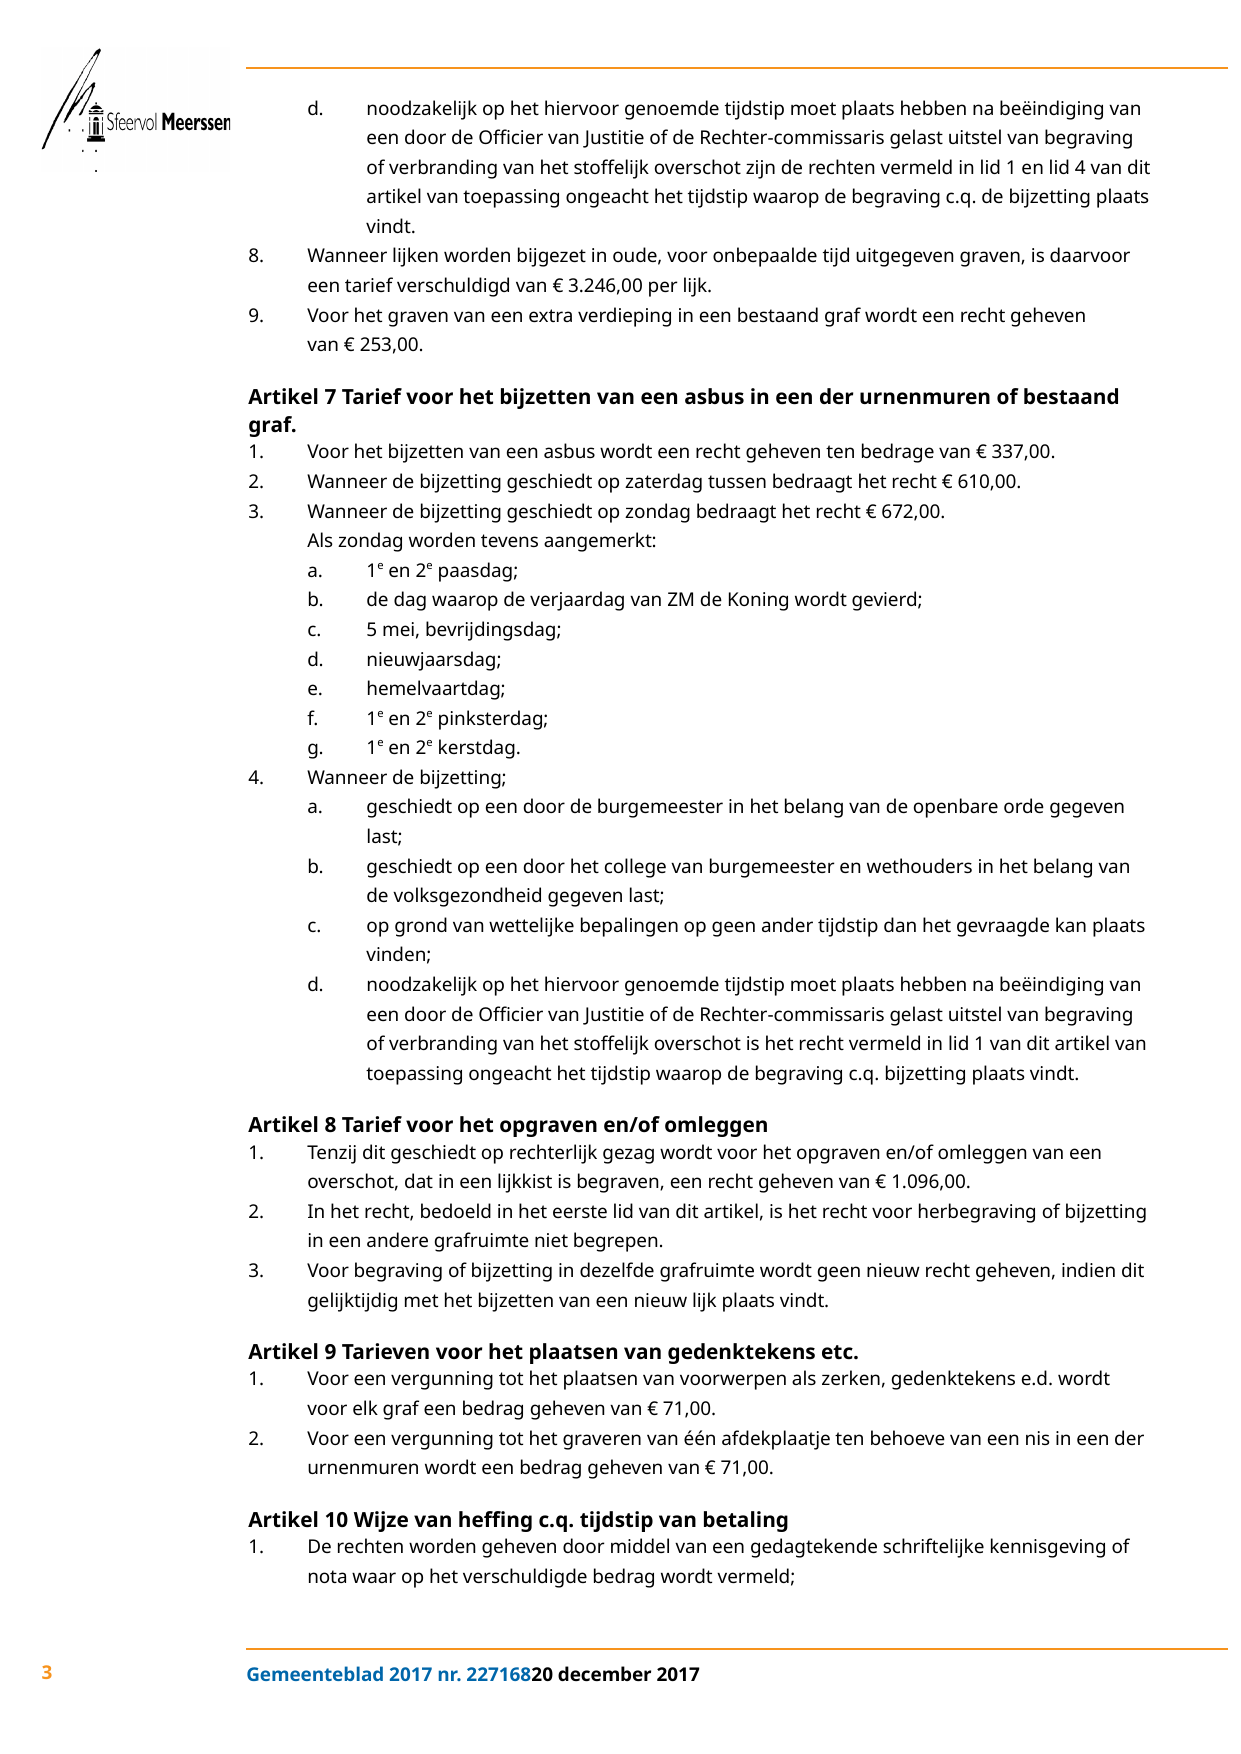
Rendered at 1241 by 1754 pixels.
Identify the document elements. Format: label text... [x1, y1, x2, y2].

list de dag waarop de verjaardag van ZM de Koning wordt gevierd; [307, 587, 1152, 612]
text Artikel 10 Wijze van heffing c.q. tijdstip van betaling [248, 1505, 1152, 1533]
list Voor begraving of bijzetting in dezelfde grafruimte wordt geen nieuw recht geheven, indien dit gelijktijdig met het bijzetten van een nieuw lijk plaats vindt. [248, 1257, 1152, 1312]
list De rechten worden geheven door middel van een gedagtekende schriftelijke kennisgeving of nota waar op het verschuldigde bedrag wordt vermeld; [248, 1533, 1152, 1588]
list 1e en 2e kerstdag. [307, 734, 1152, 760]
list Voor het bijzetten van een asbus wordt een recht geheven ten bedrage van € 337,00. [248, 439, 1152, 464]
list 1e en 2e paasdag; [307, 557, 1152, 583]
text Artikel 7 Tarief voor het bijzetten van een asbus in een der urnenmuren of bestaand graf. [248, 382, 1152, 439]
list Wanneer lijken worden bijgezet in oude, voor onbepaalde tijd uitgegeven graven, is daarvoor een tarief verschuldigd van € 3.246,00 per lijk. [248, 243, 1152, 298]
list geschiedt op een door de burgemeester in het belang van de openbare orde gegeven last; [307, 794, 1152, 849]
list geschiedt op een door het college van burgemeester en wethouders in het belang van de volksgezondheid gegeven last; [307, 853, 1152, 908]
list Wanneer de bijzetting geschiedt op zaterdag tussen bedraagt het recht € 610,00. [248, 468, 1152, 494]
list hemelvaartdag; [307, 675, 1152, 701]
list Wanneer de bijzetting; [248, 764, 1152, 790]
list In het recht, bedoeld in het eerste lid van dit artikel, is het recht voor herbegraving of bijzetting in een andere grafruimte niet begrepen. [248, 1198, 1152, 1253]
list Als zondag worden tevens aangemerkt: [248, 527, 1152, 553]
text Artikel 8 Tarief voor het opgraven en/of omleggen [248, 1110, 1152, 1139]
list op grond van wettelijke bepalingen op geen ander tijdstip dan het gevraagde kan plaats vinden; [307, 912, 1152, 967]
list Tenzij dit geschiedt op rechterlijk gezag wordt voor het opgraven en/of omleggen van een overschot, dat in een lijkkist is begraven, een recht geheven van € 1.096,00. [248, 1139, 1152, 1194]
list noodzakelijk op het hiervoor genoemde tijdstip moet plaats hebben na beëindiging van een door de Officier van Justitie of de Rechter-commissaris gelast uitstel van begraving of verbranding van het stoffelijk overschot zijn de rechten vermeld in lid 1 en lid 4 van dit artikel van toepassing ongeacht het tijdstip waarop de begraving c.q. de bijzetting plaats vindt. [307, 95, 1152, 239]
list Voor een vergunning tot het plaatsen van voorwerpen als zerken, gedenktekens e.d. wordt voor elk graf een bedrag geheven van € 71,00. [248, 1366, 1152, 1421]
list 1e en 2e pinksterdag; [307, 705, 1152, 731]
list Voor een vergunning tot het graveren van één afdekplaatje ten behoeve van een nis in een der urnenmuren wordt een bedrag geheven van € 71,00. [248, 1425, 1152, 1480]
list Wanneer de bijzetting geschiedt op zondag bedraagt het recht € 672,00. [248, 498, 1152, 524]
list nieuwjaarsdag; [307, 646, 1152, 672]
list Voor het graven van een extra verdieping in een bestaand graf wordt een recht geheven van € 253,00. [248, 302, 1152, 357]
list noodzakelijk op het hiervoor genoemde tijdstip moet plaats hebben na beëindiging van een door de Officier van Justitie of de Rechter-commissaris gelast uitstel van begraving of verbranding van het stoffelijk overschot is het recht vermeld in lid 1 van dit artikel van toepassing ongeacht het tijdstip waarop de begraving c.q. bijzetting plaats vindt. [307, 971, 1152, 1086]
text Artikel 9 Tarieven voor het plaatsen van gedenktekens etc. [248, 1337, 1152, 1366]
list 5 mei, bevrijdingsdag; [307, 616, 1152, 642]
picture [41, 47, 231, 172]
